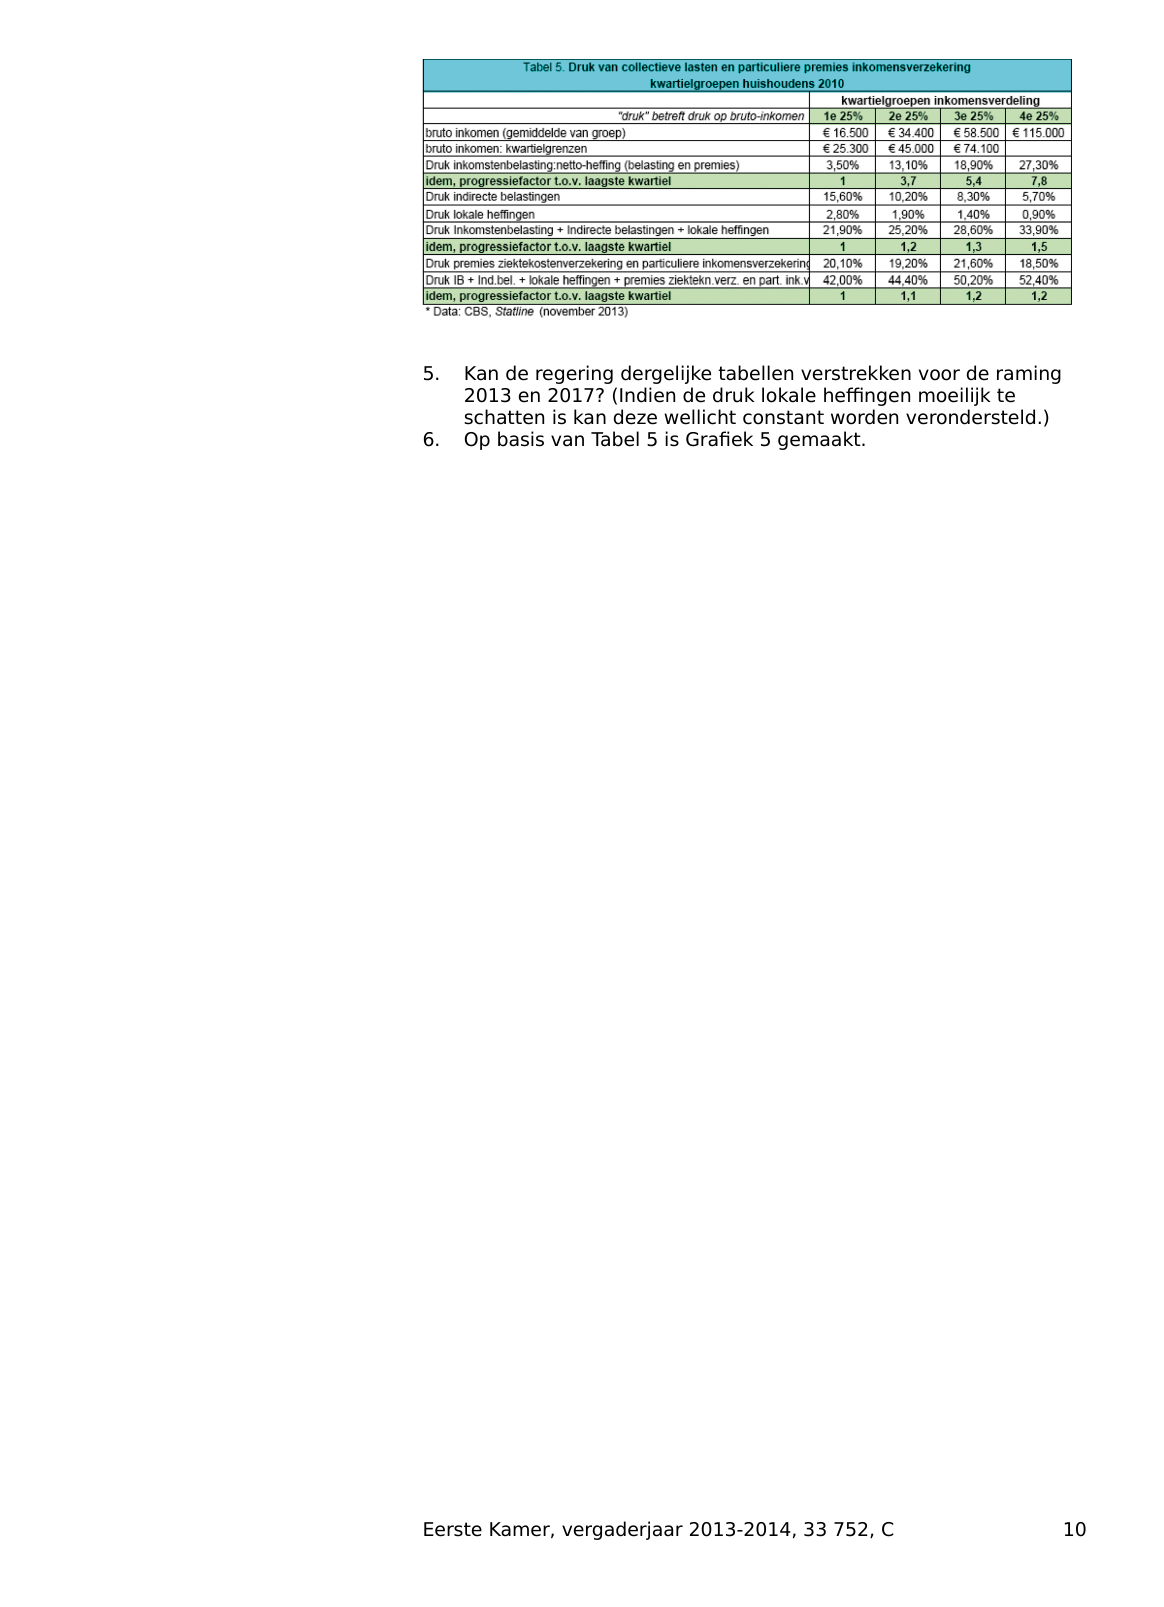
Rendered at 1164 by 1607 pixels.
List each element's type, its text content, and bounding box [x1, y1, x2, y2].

text 5. Kan de regering dergelijke tabellen verstrekken voor de raming 2013 en 2017? (Indien de druk lokale heffingen moeilijk te schatten is kan deze wellicht constant worden verondersteld.) [422, 363, 1087, 429]
text 6. Op basis van Tabel 5 is Grafiek 5 gemaakt. [422, 429, 1087, 451]
picture [422, 59, 1072, 319]
